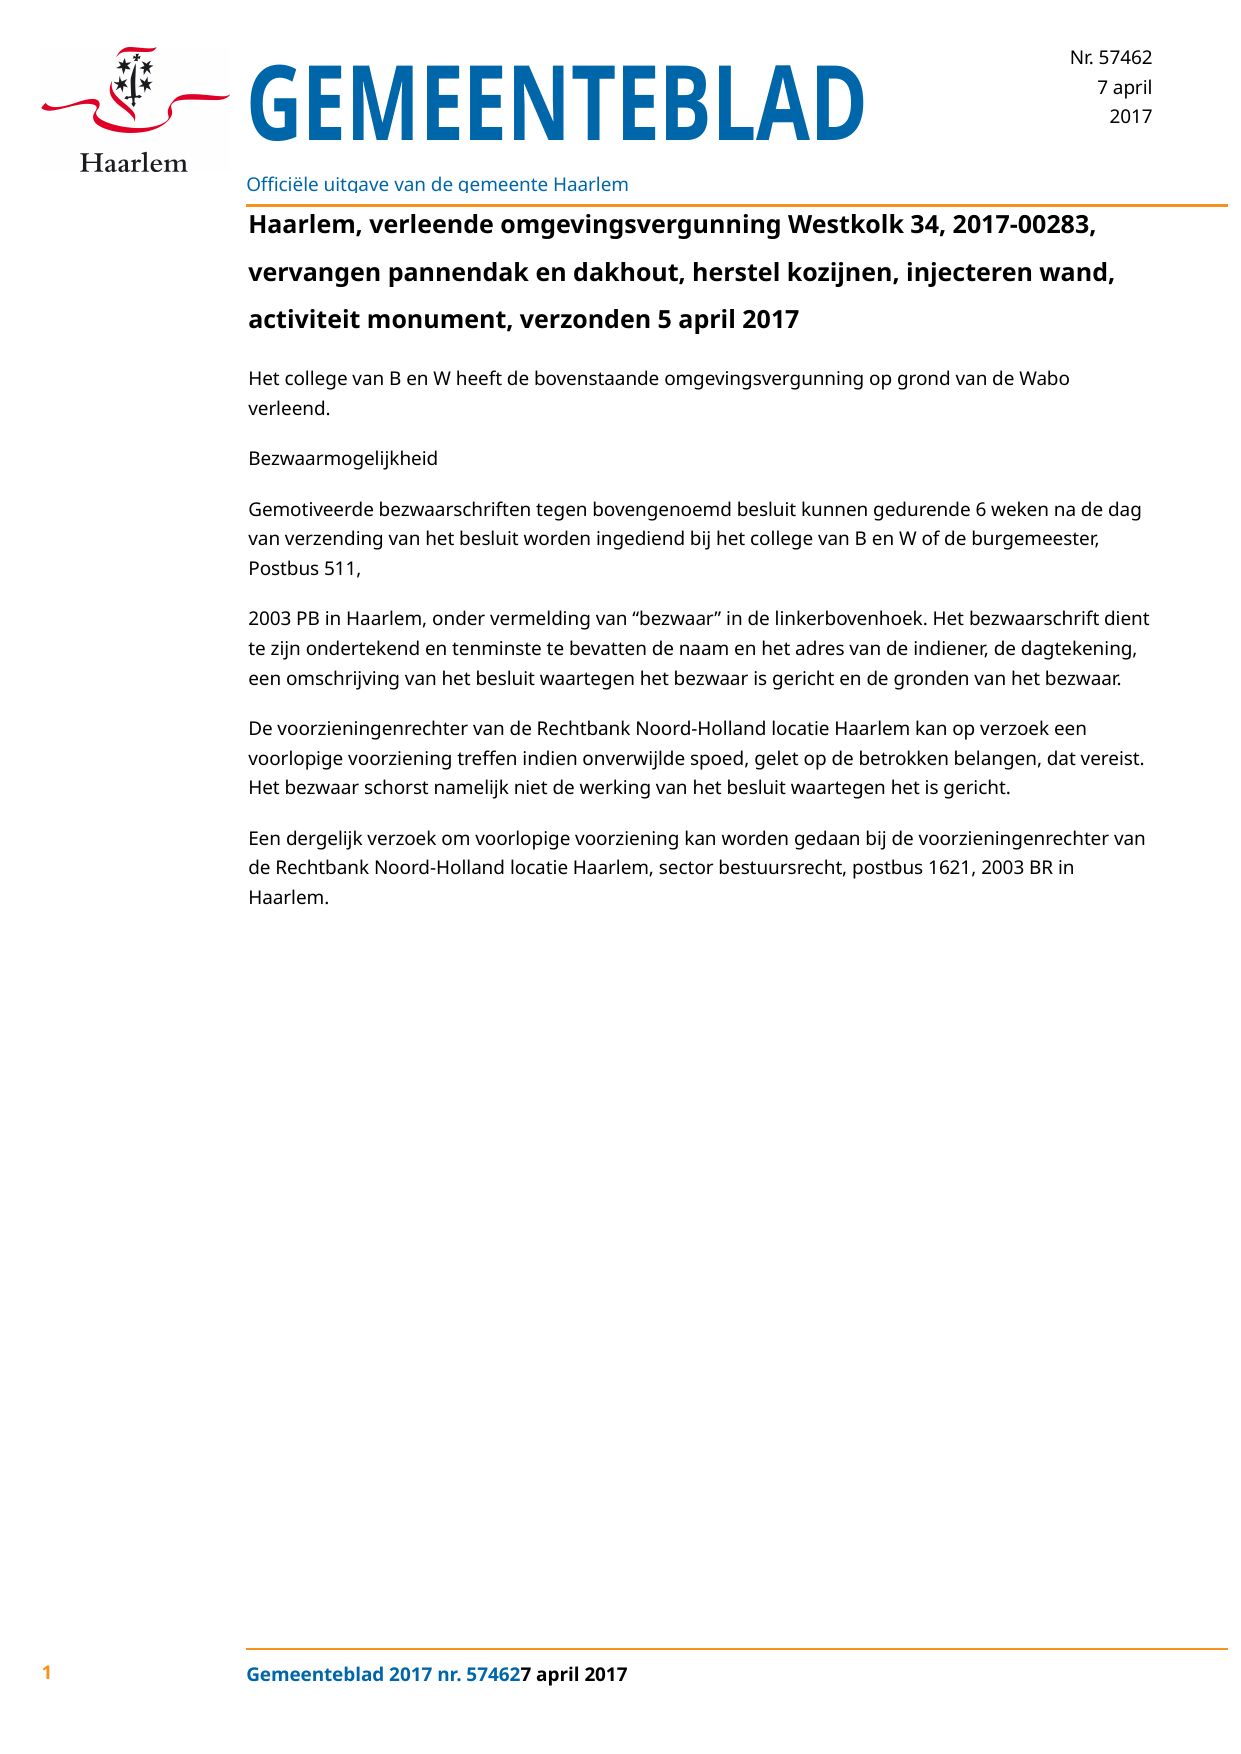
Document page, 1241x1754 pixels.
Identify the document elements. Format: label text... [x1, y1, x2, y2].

text Haarlem, verleende omgevingsvergunning Westkolk 34, 2017-00283, vervangen pannendak en dakhout, herstel kozijnen, injecteren wand, activiteit monument, verzonden 5 april 2017 [248, 207, 1152, 336]
text Een dergelijk verzoek om voorlopige voorziening kan worden gedaan bij de voorzieningenrechter van de Rechtbank Noord-Holland locatie Haarlem, sector bestuursrecht, postbus 1621, 2003 BR in Haarlem. [248, 825, 1152, 909]
text Het college van B en W heeft de bovenstaande omgevingsvergunning op grond van de Wabo verleend. [248, 366, 1152, 421]
text 2003 PB in Haarlem, onder vermelding van “bezwaar” in de linkerbovenhoek. Het bezwaarschrift dient te zijn ondertekend en tenminste te bevatten de naam en het adres van de indiener, de dagtekening, een omschrijving van het besluit waartegen het bezwaar is gericht en de gronden van het bezwaar. [248, 606, 1152, 690]
picture [41, 47, 231, 172]
text Gemotiveerde bezwaarschriften tegen bovengenoemd besluit kunnen gedurende 6 weken na de dag van verzending van het besluit worden ingediend bij het college van B en W of de burgemeester, Postbus 511, [248, 496, 1152, 581]
text De voorzieningenrechter van de Rechtbank Noord-Holland locatie Haarlem kan op verzoek een voorlopige voorziening treffen indien onverwijlde spoed, gelet op de betrokken belangen, dat vereist. Het bezwaar schorst namelijk niet de werking van het besluit waartegen het is gericht. [248, 715, 1152, 800]
text Bezwaarmogelijkheid [248, 446, 1152, 471]
